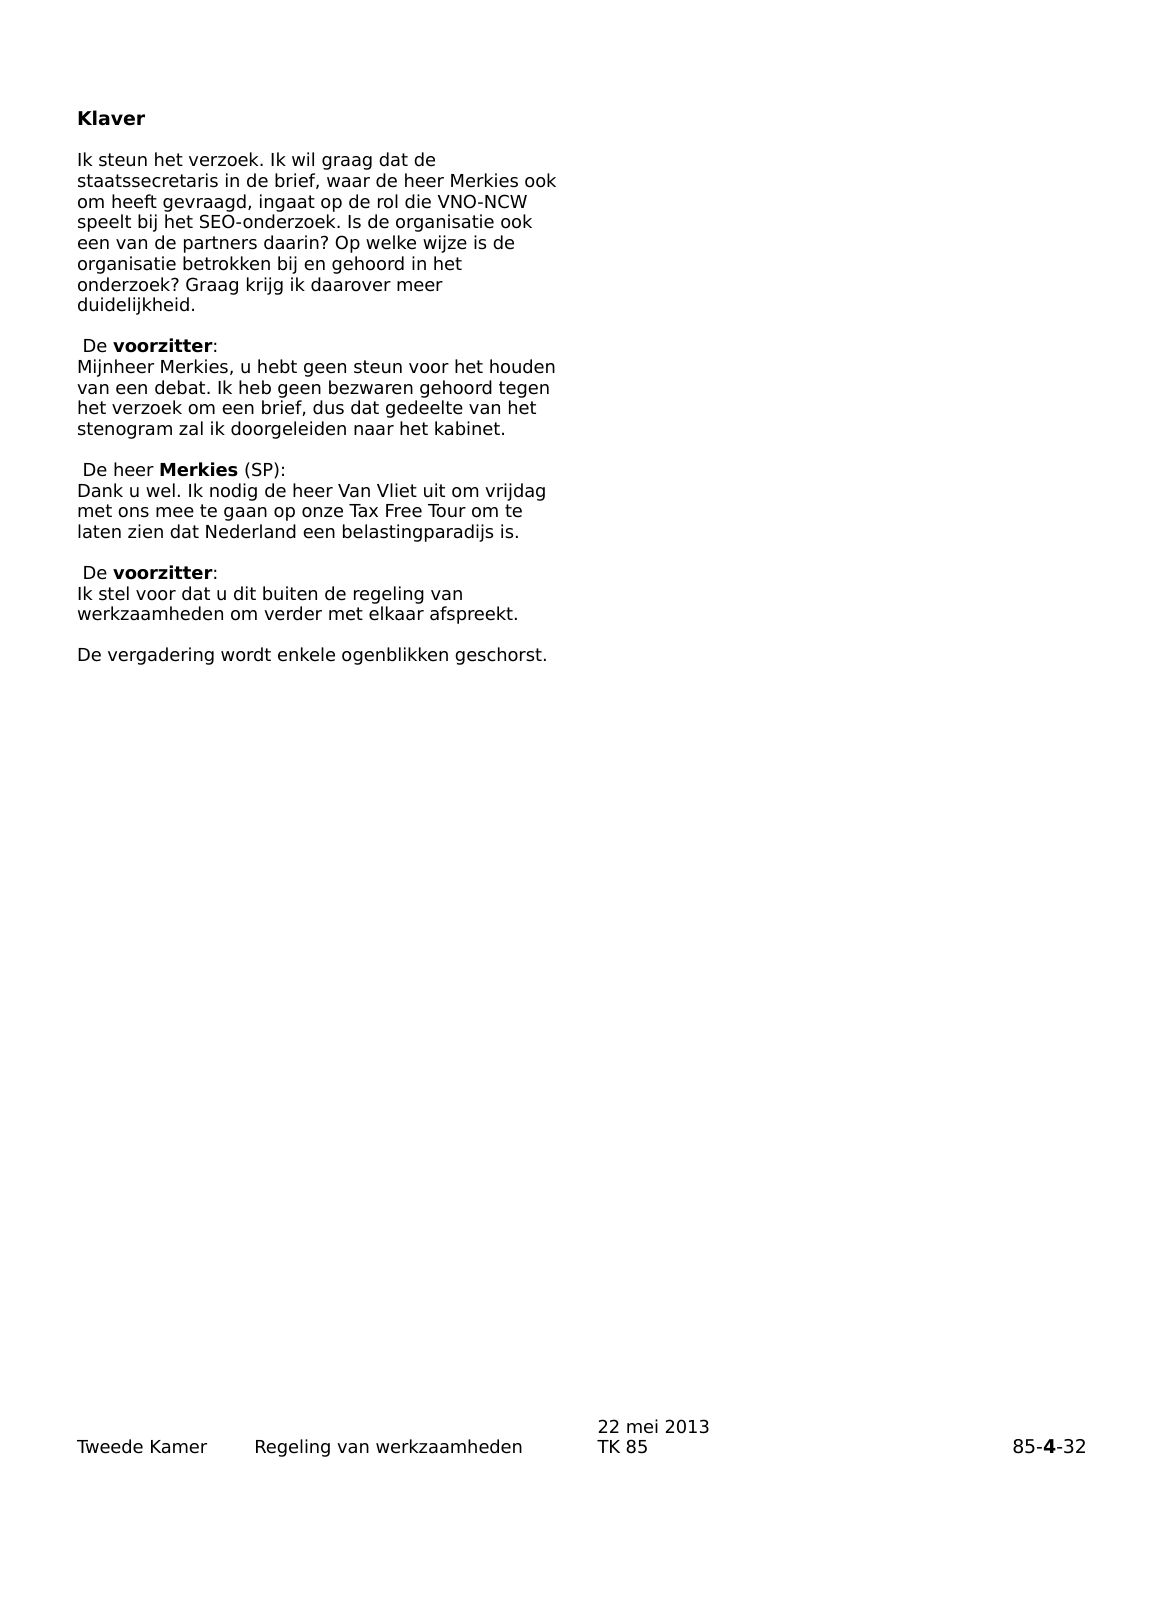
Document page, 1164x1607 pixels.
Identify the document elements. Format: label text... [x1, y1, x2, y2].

text Ik stel voor dat u dit buiten de regeling van werkzaamheden om verder met elkaar afspreekt. [77, 583, 567, 625]
text De heer Merkies (SP): [77, 460, 567, 480]
text De vergadering wordt enkele ogenblikken geschorst. [77, 645, 567, 666]
text Ik steun het verzoek. Ik wil graag dat de staatssecretaris in de brief, waar de heer Merkies ook om heeft gevraagd, ingaat op de rol die VNO-NCW speelt bij het SEO-onderzoek. Is de organisatie ook een van de partners daarin? Op welke wijze is de organisatie betrokken bij en gehoord in het onderzoek? Graag krijg ik daarover meer duidelijkheid. [77, 150, 567, 316]
text De voorzitter: [77, 336, 567, 357]
text De voorzitter: [77, 563, 567, 583]
text Mijnheer Merkies, u hebt geen steun voor het houden van een debat. Ik heb geen bezwaren gehoord tegen het verzoek om een brief, dus dat gedeelte van het stenogram zal ik doorgeleiden naar het kabinet. [77, 357, 567, 440]
text Dank u wel. Ik nodig de heer Van Vliet uit om vrijdag met ons mee te gaan op onze Tax Free Tour om te laten zien dat Nederland een belastingparadijs is. [77, 480, 567, 543]
